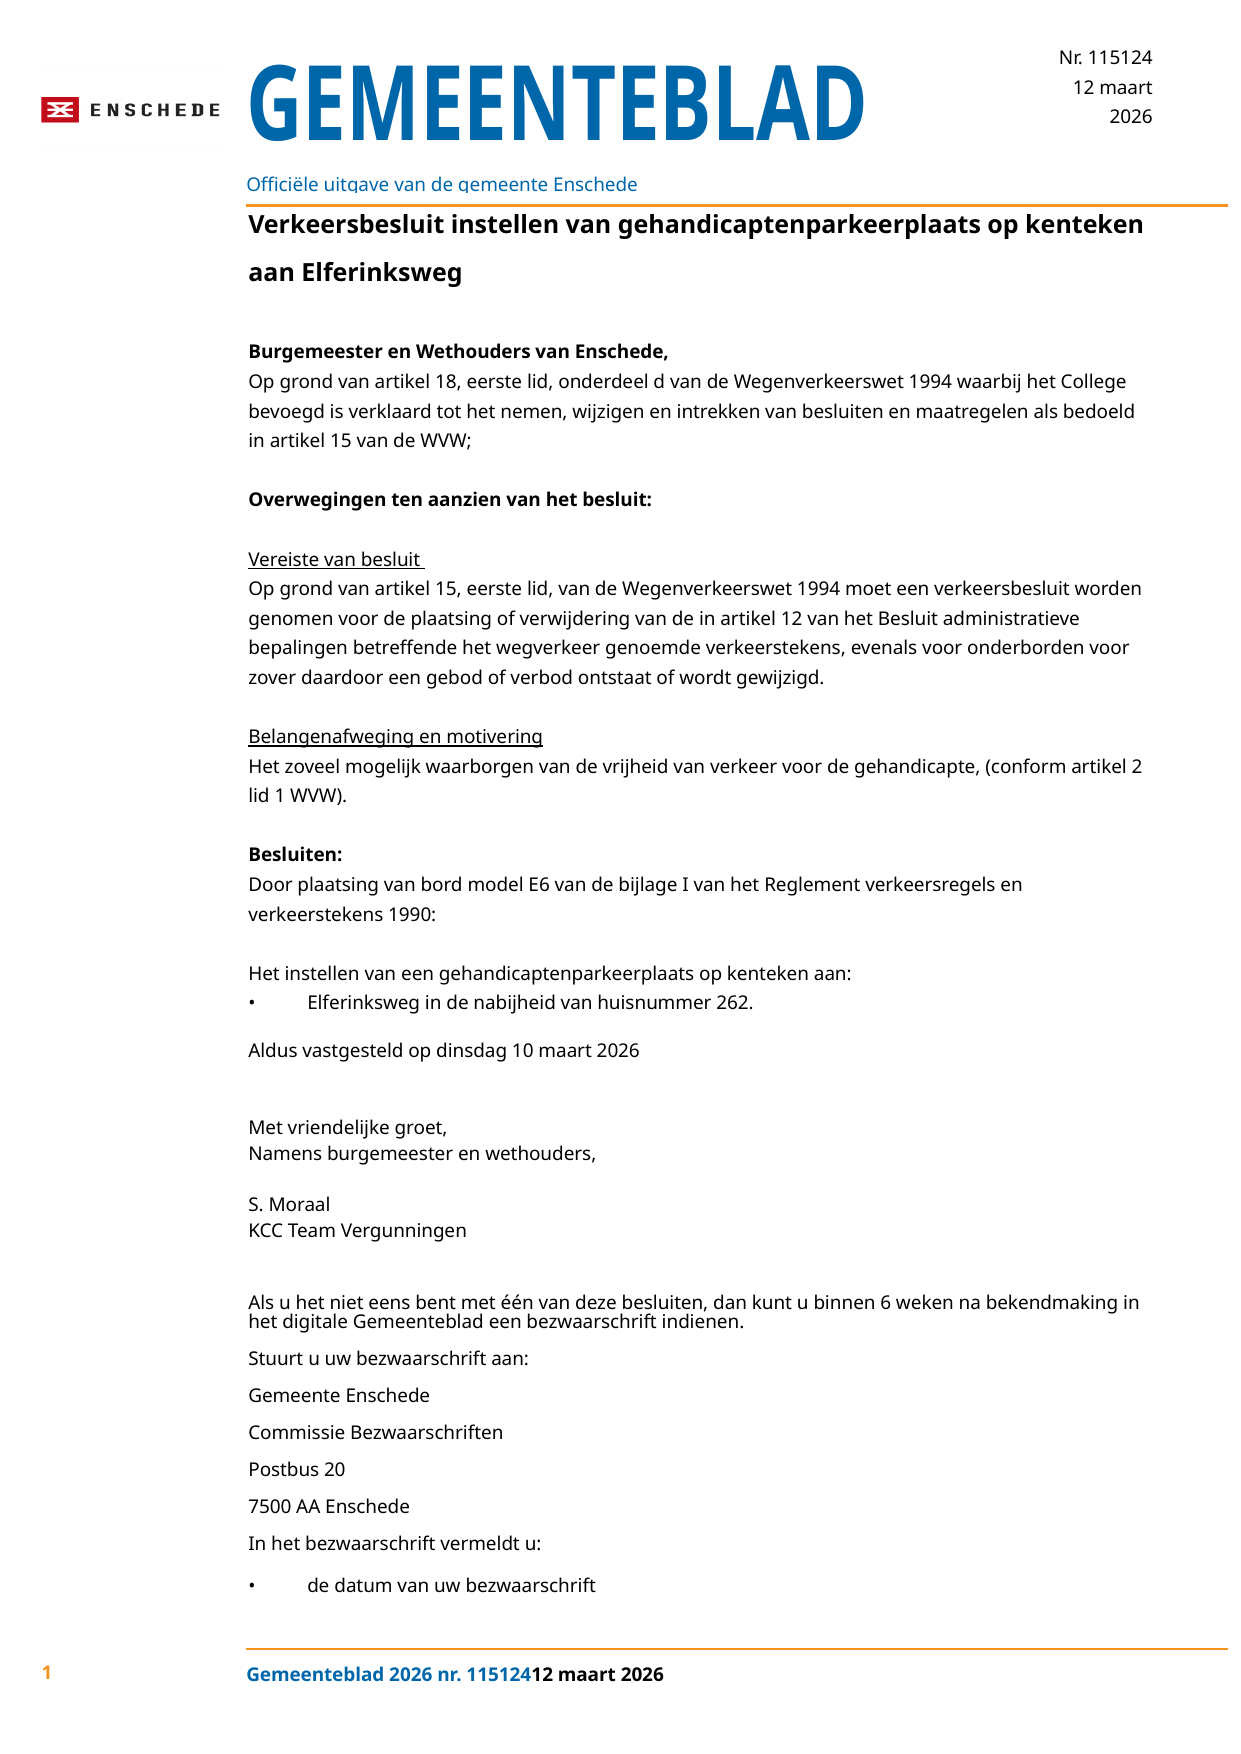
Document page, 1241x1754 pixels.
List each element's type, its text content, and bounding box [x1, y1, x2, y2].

text Vereiste van besluit [248, 546, 1152, 571]
text S. Moraal [248, 1192, 1152, 1217]
text Het instellen van een gehandicaptenparkeerplaats op kenteken aan: [248, 960, 1152, 986]
text 7500 AA Enschede [248, 1498, 1152, 1517]
text In het bezwaarschrift vermeldt u: [248, 1535, 1152, 1554]
text Stuurt u uw bezwaarschrift aan: [248, 1350, 1152, 1369]
text Overwegingen ten aanzien van het besluit: [248, 487, 1152, 512]
text Door plaatsing van bord model E6 van de bijlage I van het Reglement verkeersregels en verkeerstekens 1990: [248, 871, 1152, 926]
text Verkeersbesluit instellen van gehandicaptenparkeerplaats op kenteken aan Elferinksweg [248, 207, 1152, 288]
text Het zoveel mogelijk waarborgen van de vrijheid van verkeer voor de gehandicapte, (conform artikel 2 lid 1 WVW). [248, 753, 1152, 808]
text Gemeente Enschede [248, 1387, 1152, 1406]
text KCC Team Vergunningen [248, 1217, 1152, 1243]
text Namens burgemeester en wethouders, [248, 1140, 1152, 1166]
text Met vriendelijke groet, [248, 1114, 1152, 1140]
picture [41, 47, 231, 172]
text Als u het niet eens bent met één van deze besluiten, dan kunt u binnen 6 weken na bekendmaking in het digitale Gemeenteblad een bezwaarschrift indienen. [248, 1294, 1152, 1332]
text Op grond van artikel 15, eerste lid, van de Wegenverkeerswet 1994 moet een verkeersbesluit worden genomen voor de plaatsing of verwijdering van de in artikel 12 van het Besluit administratieve bepalingen betreffende het wegverkeer genoemde verkeerstekens, evenals voor onderborden voor zover daardoor een gebod of verbod ontstaat of wordt gewijzigd. [248, 575, 1152, 690]
text Burgemeester en Wethouders van Enschede, [248, 339, 1152, 364]
list Elferinksweg in de nabijheid van huisnummer 262. [248, 989, 1152, 1015]
list de datum van uw bezwaarschrift [248, 1572, 1152, 1598]
text Aldus vastgesteld op dinsdag 10 maart 2026 [248, 1037, 1152, 1063]
text Besluiten: [248, 842, 1152, 867]
text Postbus 20 [248, 1461, 1152, 1480]
text Belangenafweging en motivering [248, 723, 1152, 749]
text Commissie Bezwaarschriften [248, 1424, 1152, 1443]
text Op grond van artikel 18, eerste lid, onderdeel d van de Wegenverkeerswet 1994 waarbij het College bevoegd is verklaard tot het nemen, wijzigen en intrekken van besluiten en maatregelen als bedoeld in artikel 15 van de WVW; [248, 368, 1152, 453]
